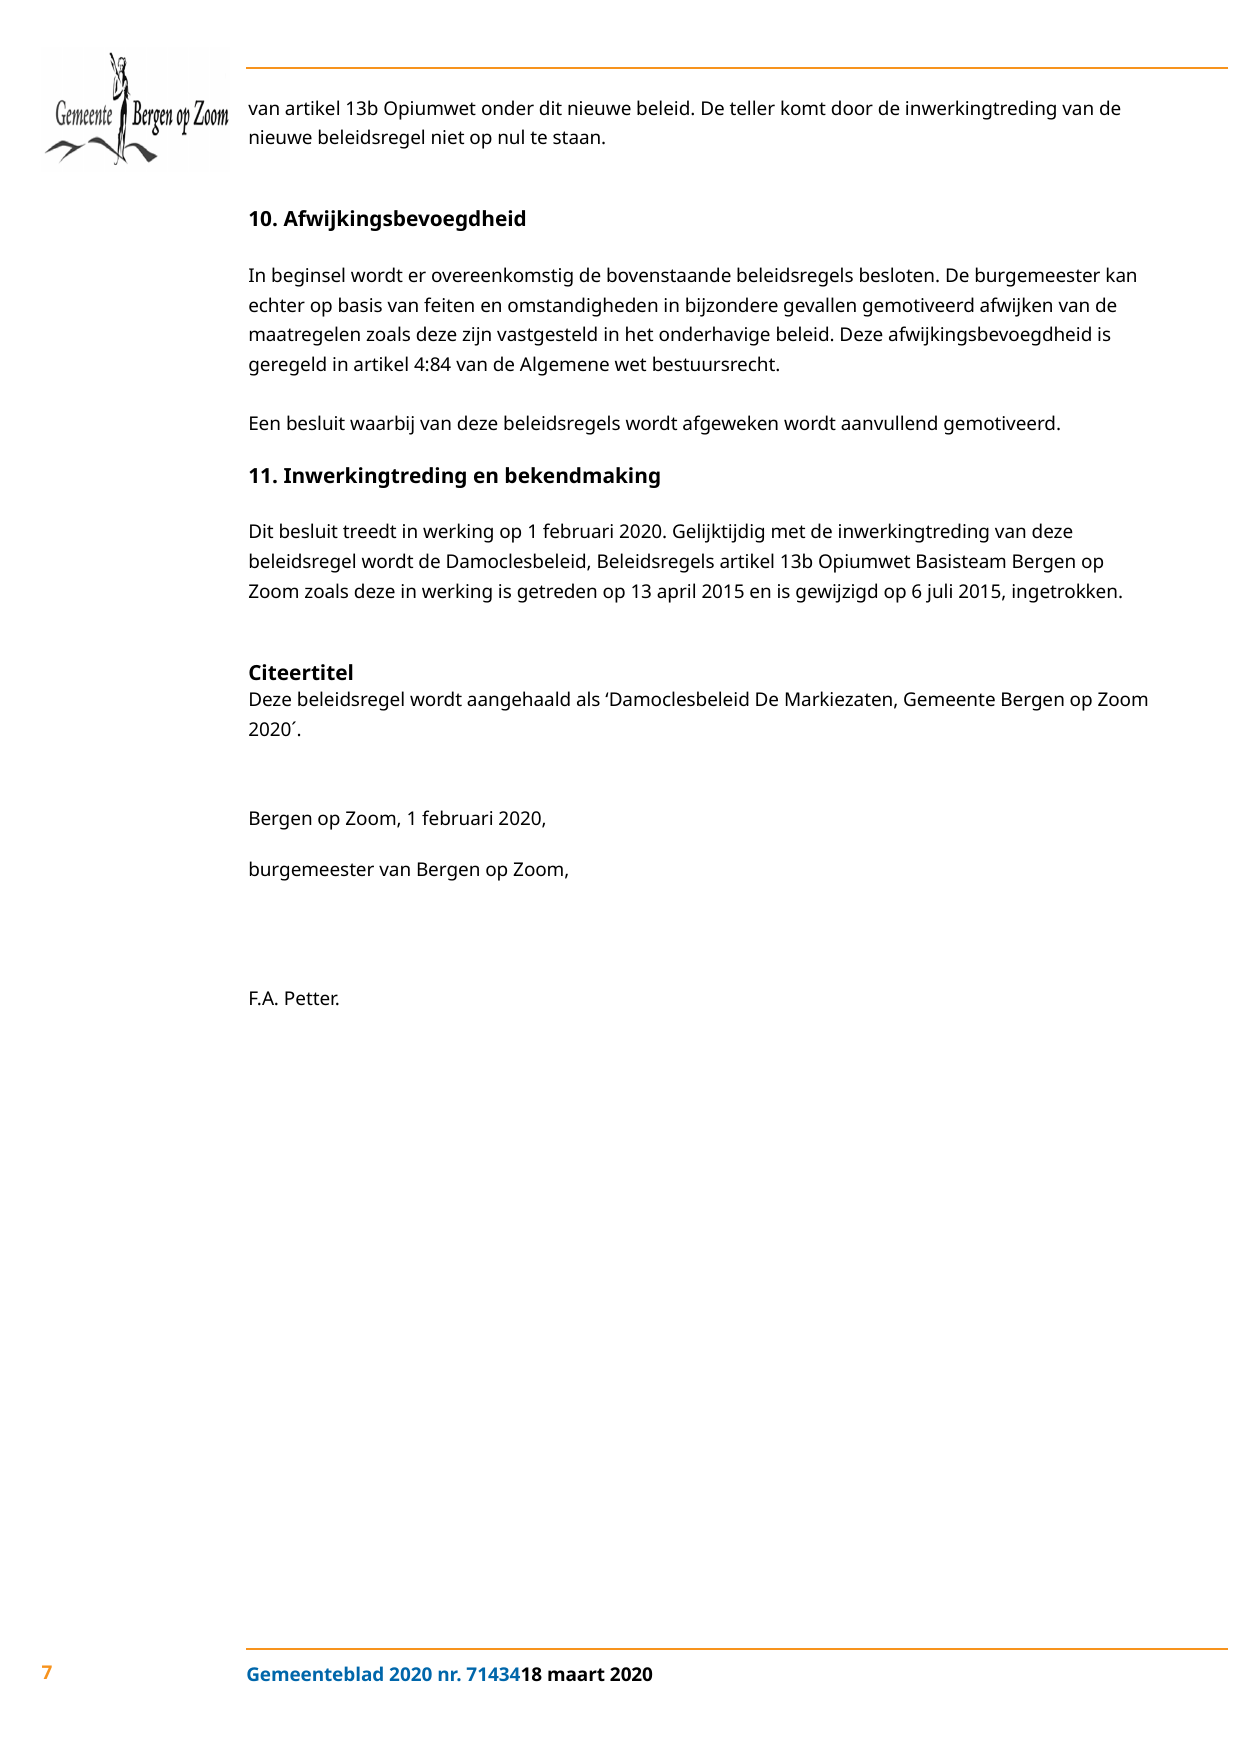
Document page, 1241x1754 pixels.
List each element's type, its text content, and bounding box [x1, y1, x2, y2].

text Deze beleidsregel wordt aangehaald als ‘Damoclesbeleid De Markiezaten, Gemeente Bergen op Zoom 2020´. [248, 686, 1152, 742]
text F.A. Petter. [248, 985, 1152, 1011]
text Dit besluit treedt in werking op 1 februari 2020. Gelijktijdig met de inwerkingtreding van deze beleidsregel wordt de Damoclesbeleid, Beleidsregels artikel 13b Opiumwet Basisteam Bergen op Zoom zoals deze in werking is getreden op 13 april 2015 en is gewijzigd op 6 juli 2015, ingetrokken. [248, 519, 1152, 604]
text 11. Inwerkingtreding en bekendmaking [248, 461, 1152, 489]
text 10. Afwijkingsbevoegdheid [248, 204, 1152, 233]
text In beginsel wordt er overeenkomstig de bovenstaande beleidsregels besloten. De burgemeester kan echter op basis van feiten en omstandigheden in bijzondere gevallen gemotiveerd afwijken van de maatregelen zoals deze zijn vastgesteld in het onderhavige beleid. Deze afwijkingsbevoegdheid is geregeld in artikel 4:84 van de Algemene wet bestuursrecht. [248, 262, 1152, 377]
text Bergen op Zoom, 1 februari 2020, [248, 805, 1152, 830]
picture [41, 47, 231, 172]
text Citeertitel [248, 658, 1152, 686]
text Een besluit waarbij van deze beleidsregels wordt afgeweken wordt aanvullend gemotiveerd. [248, 410, 1152, 436]
text burgemeester van Bergen op Zoom, [248, 856, 1152, 882]
text van artikel 13b Opiumwet onder dit nieuwe beleid. De teller komt door de inwerkingtreding van de nieuwe beleidsregel niet op nul te staan. [248, 95, 1152, 150]
